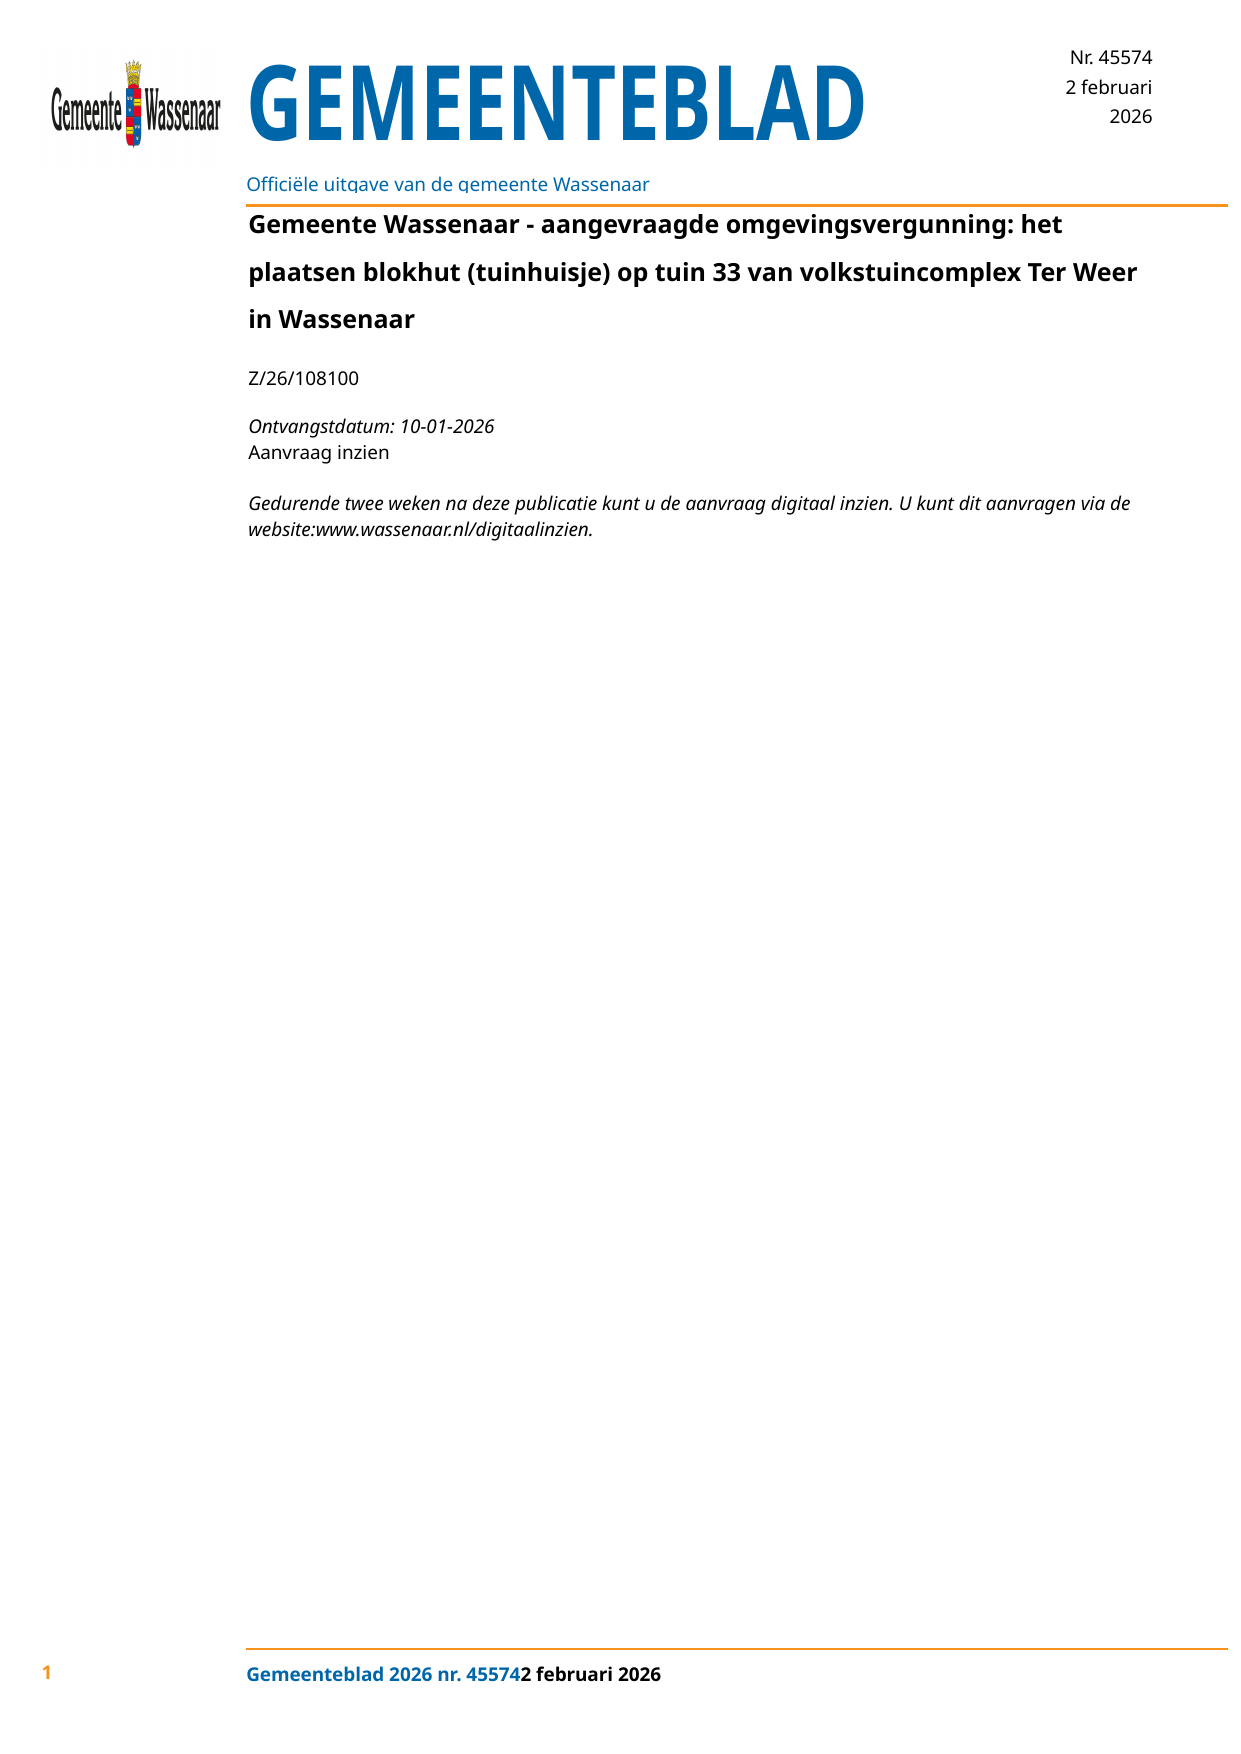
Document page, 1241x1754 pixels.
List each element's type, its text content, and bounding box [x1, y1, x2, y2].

text Ontvangstdatum: 10-01-2026 [248, 413, 1152, 439]
text Z/26/108100 [248, 366, 1152, 391]
text Aanvraag inzien [248, 439, 1152, 465]
picture [41, 47, 231, 172]
text Gedurende twee weken na deze publicatie kunt u de aanvraag digitaal inzien. U kunt dit aanvragen via de website:www.wassenaar.nl/digitaalinzien. [248, 491, 1152, 542]
text Gemeente Wassenaar - aangevraagde omgevingsvergunning: het plaatsen blokhut (tuinhuisje) op tuin 33 van volkstuincomplex Ter Weer in Wassenaar [248, 207, 1152, 336]
